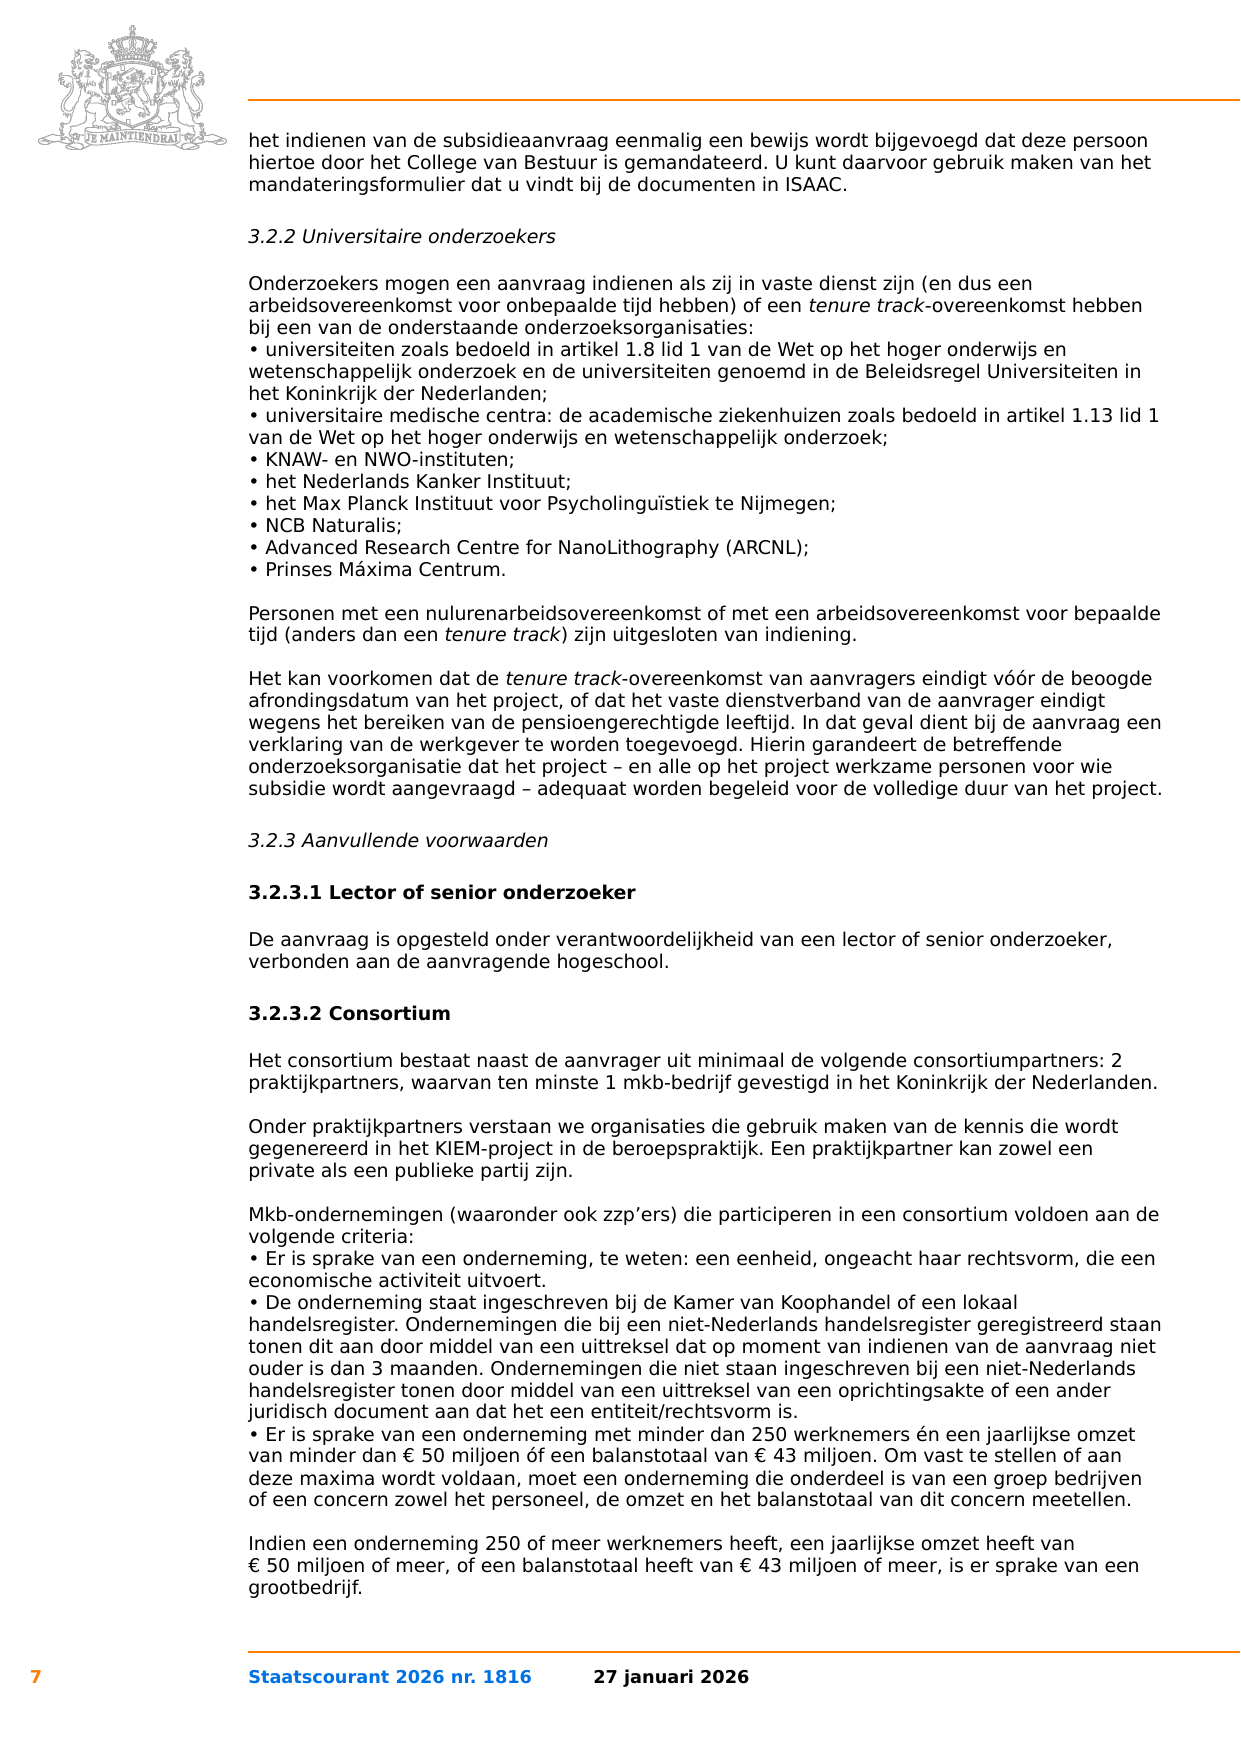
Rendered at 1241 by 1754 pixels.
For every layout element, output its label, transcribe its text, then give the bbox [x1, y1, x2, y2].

text De aanvraag is opgesteld onder verantwoordelijkheid van een lector of senior onderzoeker, verbonden aan de aanvragende hogeschool. [248, 929, 1163, 973]
text • het Max Planck Instituut voor Psycholinguïstiek te Nijmegen; [248, 493, 1163, 514]
text Onderzoekers mogen een aanvraag indienen als zij in vaste dienst zijn (en dus een arbeidsovereenkomst voor onbepaalde tijd hebben) of een tenure track-overeenkomst hebben bij een van de onderstaande onderzoeksorganisaties: [248, 273, 1163, 339]
picture [38, 25, 227, 150]
subtitle 3.2.2 Universitaire onderzoekers [248, 226, 1163, 248]
text • universiteiten zoals bedoeld in artikel 1.8 lid 1 van de Wet op het hoger onderwijs en wetenschappelijk onderzoek en de universiteiten genoemd in de Beleidsregel Universiteiten in het Koninkrijk der Nederlanden; [248, 339, 1163, 405]
text • universitaire medische centra: de academische ziekenhuizen zoals bedoeld in artikel 1.13 lid 1 van de Wet op het hoger onderwijs en wetenschappelijk onderzoek; [248, 405, 1163, 449]
subtitle 3.2.3.2 Consortium [248, 1003, 1163, 1025]
text Mkb-ondernemingen (waaronder ook zzp’ers) die participeren in een consortium voldoen aan de volgende criteria: [248, 1204, 1163, 1248]
subtitle 3.2.3.1 Lector of senior onderzoeker [248, 882, 1163, 904]
text • Er is sprake van een onderneming, te weten: een eenheid, ongeacht haar rechtsvorm, die een economische activiteit uitvoert. [248, 1248, 1163, 1292]
text Het consortium bestaat naast de aanvrager uit minimaal de volgende consortiumpartners: 2 praktijkpartners, waarvan ten minste 1 mkb-bedrijf gevestigd in het Koninkrijk der Nederlanden. [248, 1050, 1163, 1094]
text • NCB Naturalis; [248, 514, 1163, 537]
text • KNAW- en NWO-instituten; [248, 449, 1163, 471]
text Personen met een nulurenarbeidsovereenkomst of met een arbeidsovereenkomst voor bepaalde tijd (anders dan een tenure track) zijn uitgesloten van indiening. [248, 602, 1163, 646]
subtitle 3.2.3 Aanvullende voorwaarden [248, 830, 1163, 852]
text • De onderneming staat ingeschreven bij de Kamer van Koophandel of een lokaal handelsregister. Ondernemingen die bij een niet-Nederlands handelsregister geregistreerd staan tonen dit aan door middel van een uittreksel dat op moment van indienen van de aanvraag niet ouder is dan 3 maanden. Ondernemingen die niet staan ingeschreven bij een niet-Nederlands handelsregister tonen door middel van een uittreksel van een oprichtingsakte of een ander juridisch document aan dat het een entiteit/rechtsvorm is. [248, 1292, 1163, 1423]
text Indien een onderneming 250 of meer werknemers heeft, een jaarlijkse omzet heeft van € 50 miljoen of meer, of een balanstotaal heeft van € 43 miljoen of meer, is er sprake van een grootbedrijf. [248, 1533, 1163, 1599]
text • Prinses Máxima Centrum. [248, 558, 1163, 581]
text Onder praktijkpartners verstaan we organisaties die gebruik maken van de kennis die wordt gegenereerd in het KIEM-project in de beroepspraktijk. Een praktijkpartner kan zowel een private als een publieke partij zijn. [248, 1116, 1163, 1182]
text • Advanced Research Centre for NanoLithography (ARCNL); [248, 537, 1163, 558]
text het indienen van de subsidieaanvraag eenmalig een bewijs wordt bijgevoegd dat deze persoon hiertoe door het College van Bestuur is gemandateerd. U kunt daarvoor gebruik maken van het mandateringsformulier dat u vindt bij de documenten in ISAAC. [248, 130, 1163, 196]
text • Er is sprake van een onderneming met minder dan 250 werknemers én een jaarlijkse omzet van minder dan € 50 miljoen óf een balanstotaal van € 43 miljoen. Om vast te stellen of aan deze maxima wordt voldaan, moet een onderneming die onderdeel is van een groep bedrijven of een concern zowel het personeel, de omzet en het balanstotaal van dit concern meetellen. [248, 1423, 1163, 1511]
text • het Nederlands Kanker Instituut; [248, 471, 1163, 493]
text Het kan voorkomen dat de tenure track-overeenkomst van aanvragers eindigt vóór de beoogde afrondingsdatum van het project, of dat het vaste dienstverband van de aanvrager eindigt wegens het bereiken van de pensioengerechtigde leeftijd. In dat geval dient bij de aanvraag een verklaring van de werkgever te worden toegevoegd. Hierin garandeert de betreffende onderzoeksorganisatie dat het project – en alle op het project werkzame personen voor wie subsidie wordt aangevraagd – adequaat worden begeleid voor de volledige duur van het project. [248, 668, 1163, 800]
